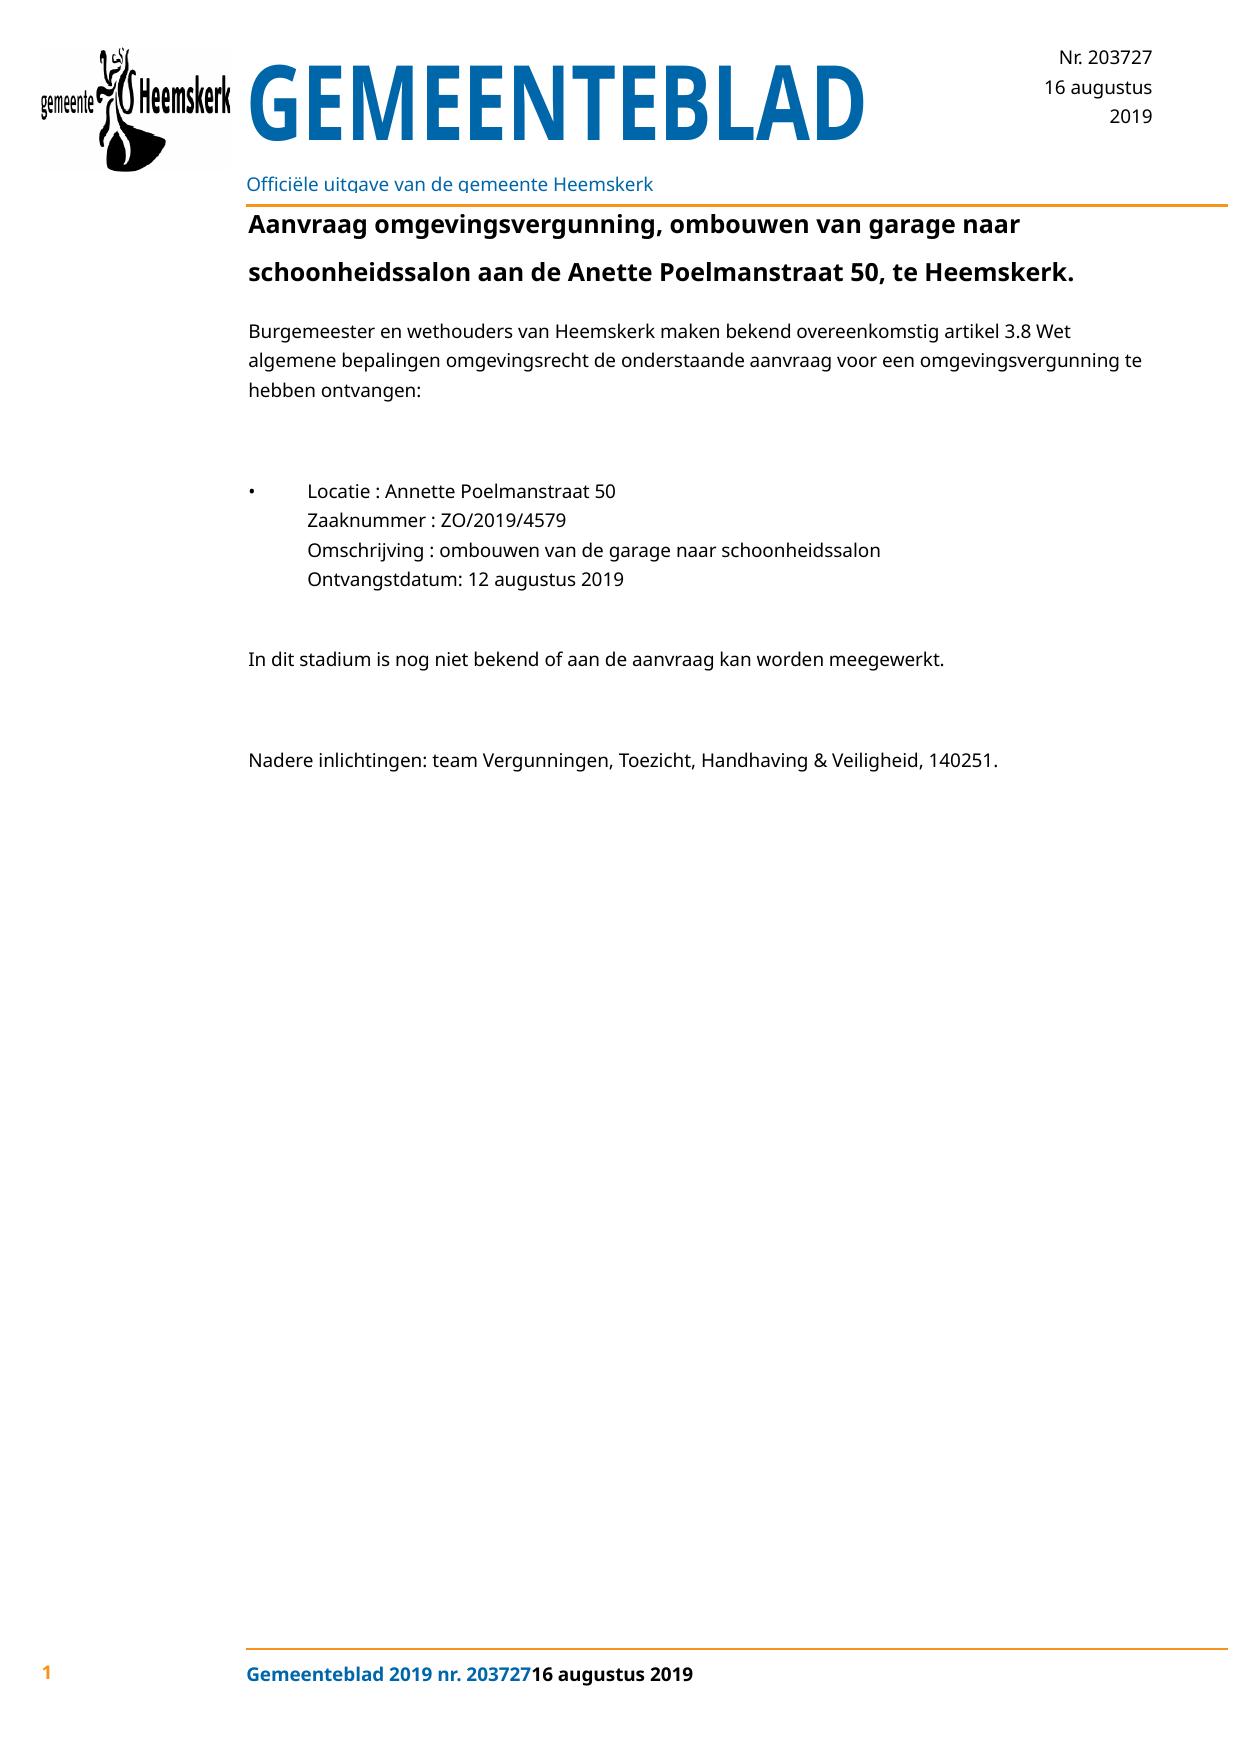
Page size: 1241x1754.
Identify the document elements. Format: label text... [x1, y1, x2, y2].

list Ontvangstdatum: 12 augustus 2019 [248, 567, 1152, 592]
text Aanvraag omgevingsvergunning, ombouwen van garage naar schoonheidssalon aan de Anette Poelmanstraat 50, te Heemskerk. [248, 207, 1152, 288]
text Burgemeester en wethouders van Heemskerk maken bekend overeenkomstig artikel 3.8 Wet algemene bepalingen omgevingsrecht de onderstaande aanvraag voor een omgevingsvergunning te hebben ontvangen: [248, 318, 1152, 403]
text Nadere inlichtingen: team Vergunningen, Toezicht, Handhaving & Veiligheid, 140251. [248, 747, 1152, 773]
list Zaaknummer : ZO/2019/4579 [248, 507, 1152, 533]
list Omschrijving : ombouwen van de garage naar schoonheidssalon [248, 537, 1152, 563]
text In dit stadium is nog niet bekend of aan de aanvraag kan worden meegewerkt. [248, 647, 1152, 672]
picture [41, 47, 231, 172]
list Locatie : Annette Poelmanstraat 50 [248, 478, 1152, 504]
